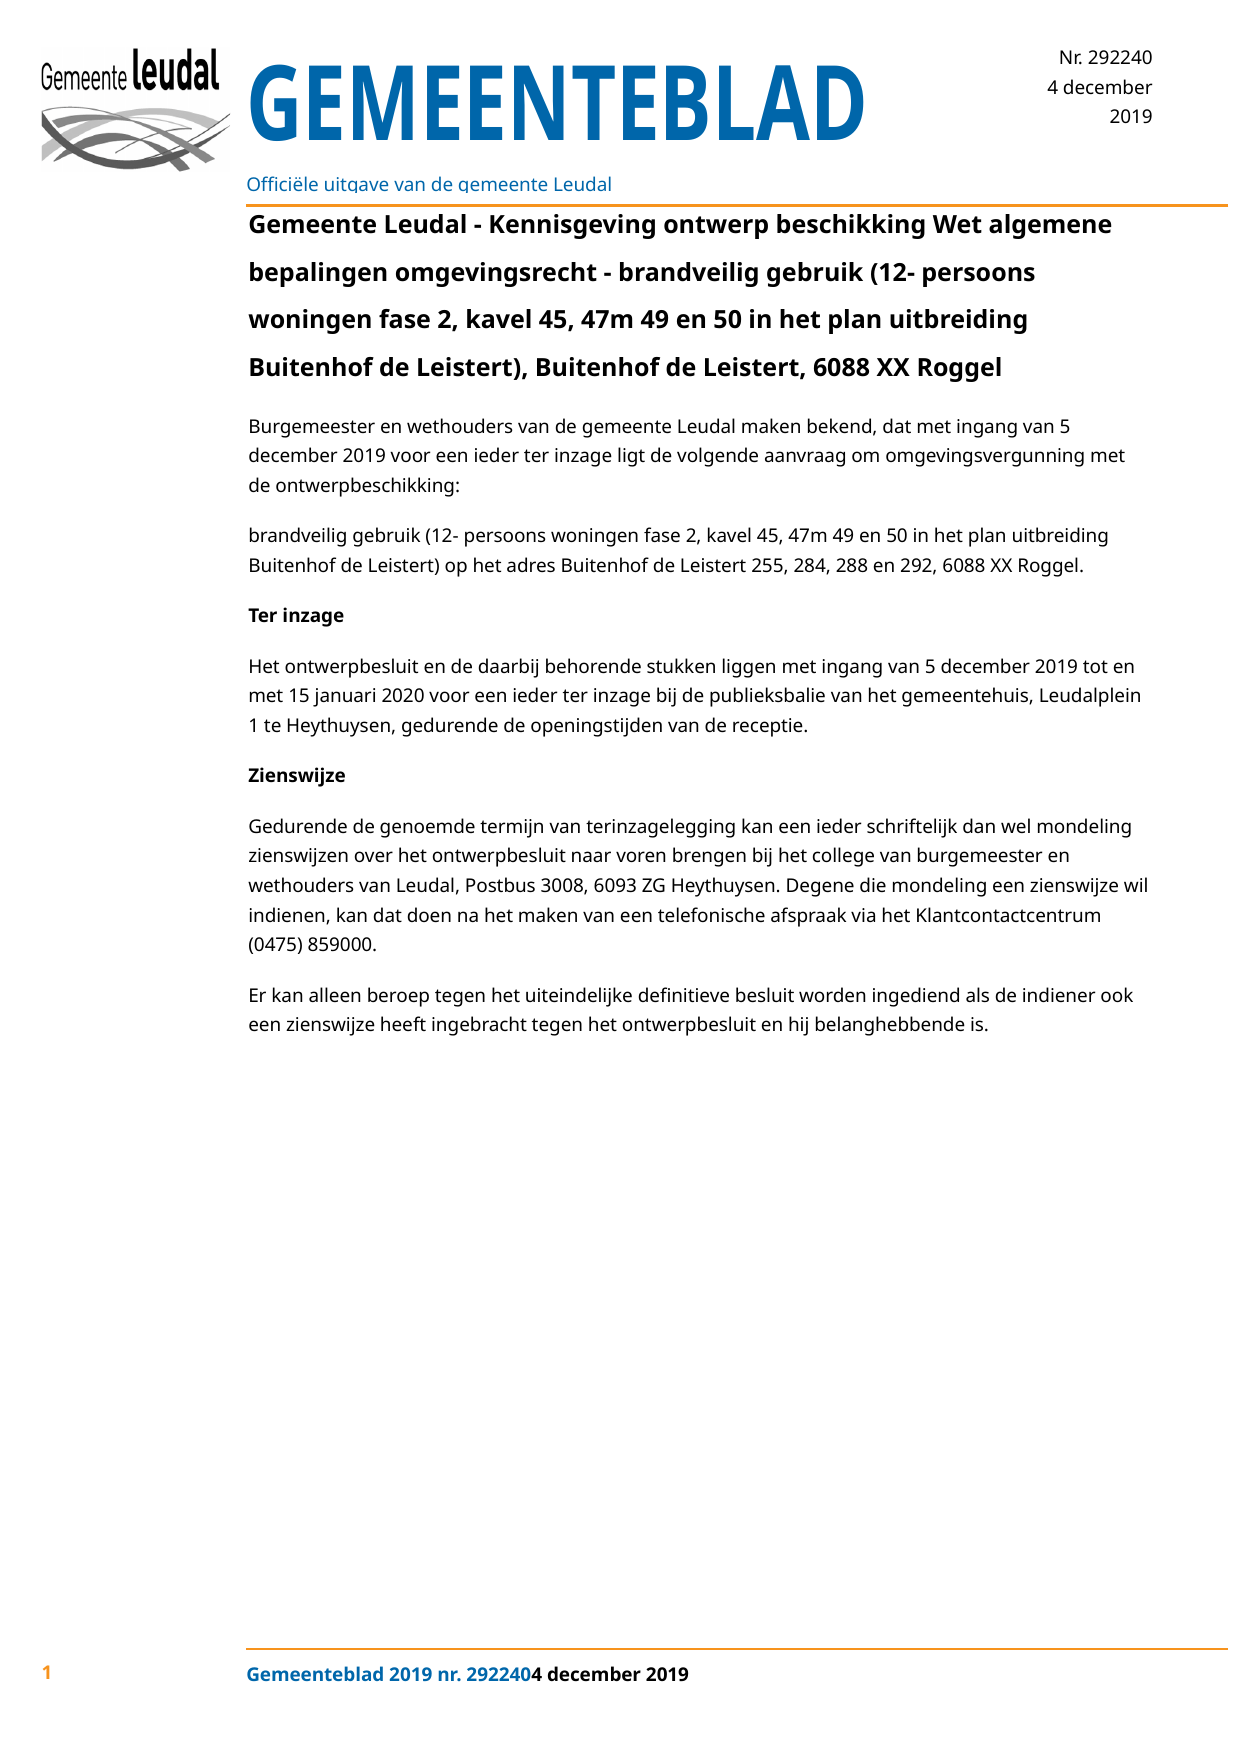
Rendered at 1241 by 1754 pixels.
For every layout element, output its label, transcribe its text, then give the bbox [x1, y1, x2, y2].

text Het ontwerpbesluit en de daarbij behorende stukken liggen met ingang van 5 december 2019 tot en met 15 januari 2020 voor een ieder ter inzage bij de publieksbalie van het gemeentehuis, Leudalplein 1 te Heythuysen, gedurende de openingstijden van de receptie. [248, 653, 1152, 738]
text Gemeente Leudal - Kennisgeving ontwerp beschikking Wet algemene bepalingen omgevingsrecht - brandveilig gebruik (12- persoons woningen fase 2, kavel 45, 47m 49 en 50 in het plan uitbreiding Buitenhof de Leistert), Buitenhof de Leistert, 6088 XX Roggel [248, 207, 1152, 384]
text brandveilig gebruik (12- persoons woningen fase 2, kavel 45, 47m 49 en 50 in het plan uitbreiding Buitenhof de Leistert) op het adres Buitenhof de Leistert 255, 284, 288 en 292, 6088 XX Roggel. [248, 523, 1152, 578]
text Zienswijze [248, 763, 1152, 788]
text Gedurende de genoemde termijn van terinzagelegging kan een ieder schriftelijk dan wel mondeling zienswijzen over het ontwerpbesluit naar voren brengen bij het college van burgemeester en wethouders van Leudal, Postbus 3008, 6093 ZG Heythuysen. Degene die mondeling een zienswijze wil indienen, kan dat doen na het maken van een telefonische afspraak via het Klantcontactcentrum (0475) 859000. [248, 813, 1152, 957]
text Er kan alleen beroep tegen het uiteindelijke definitieve besluit worden ingediend als de indiener ook een zienswijze heeft ingebracht tegen het ontwerpbesluit en hij belanghebbende is. [248, 982, 1152, 1037]
picture [41, 47, 231, 172]
text Burgemeester en wethouders van de gemeente Leudal maken bekend, dat met ingang van 5 december 2019 voor een ieder ter inzage ligt de volgende aanvraag om omgevingsvergunning met de ontwerpbeschikking: [248, 413, 1152, 498]
text Ter inzage [248, 603, 1152, 628]
